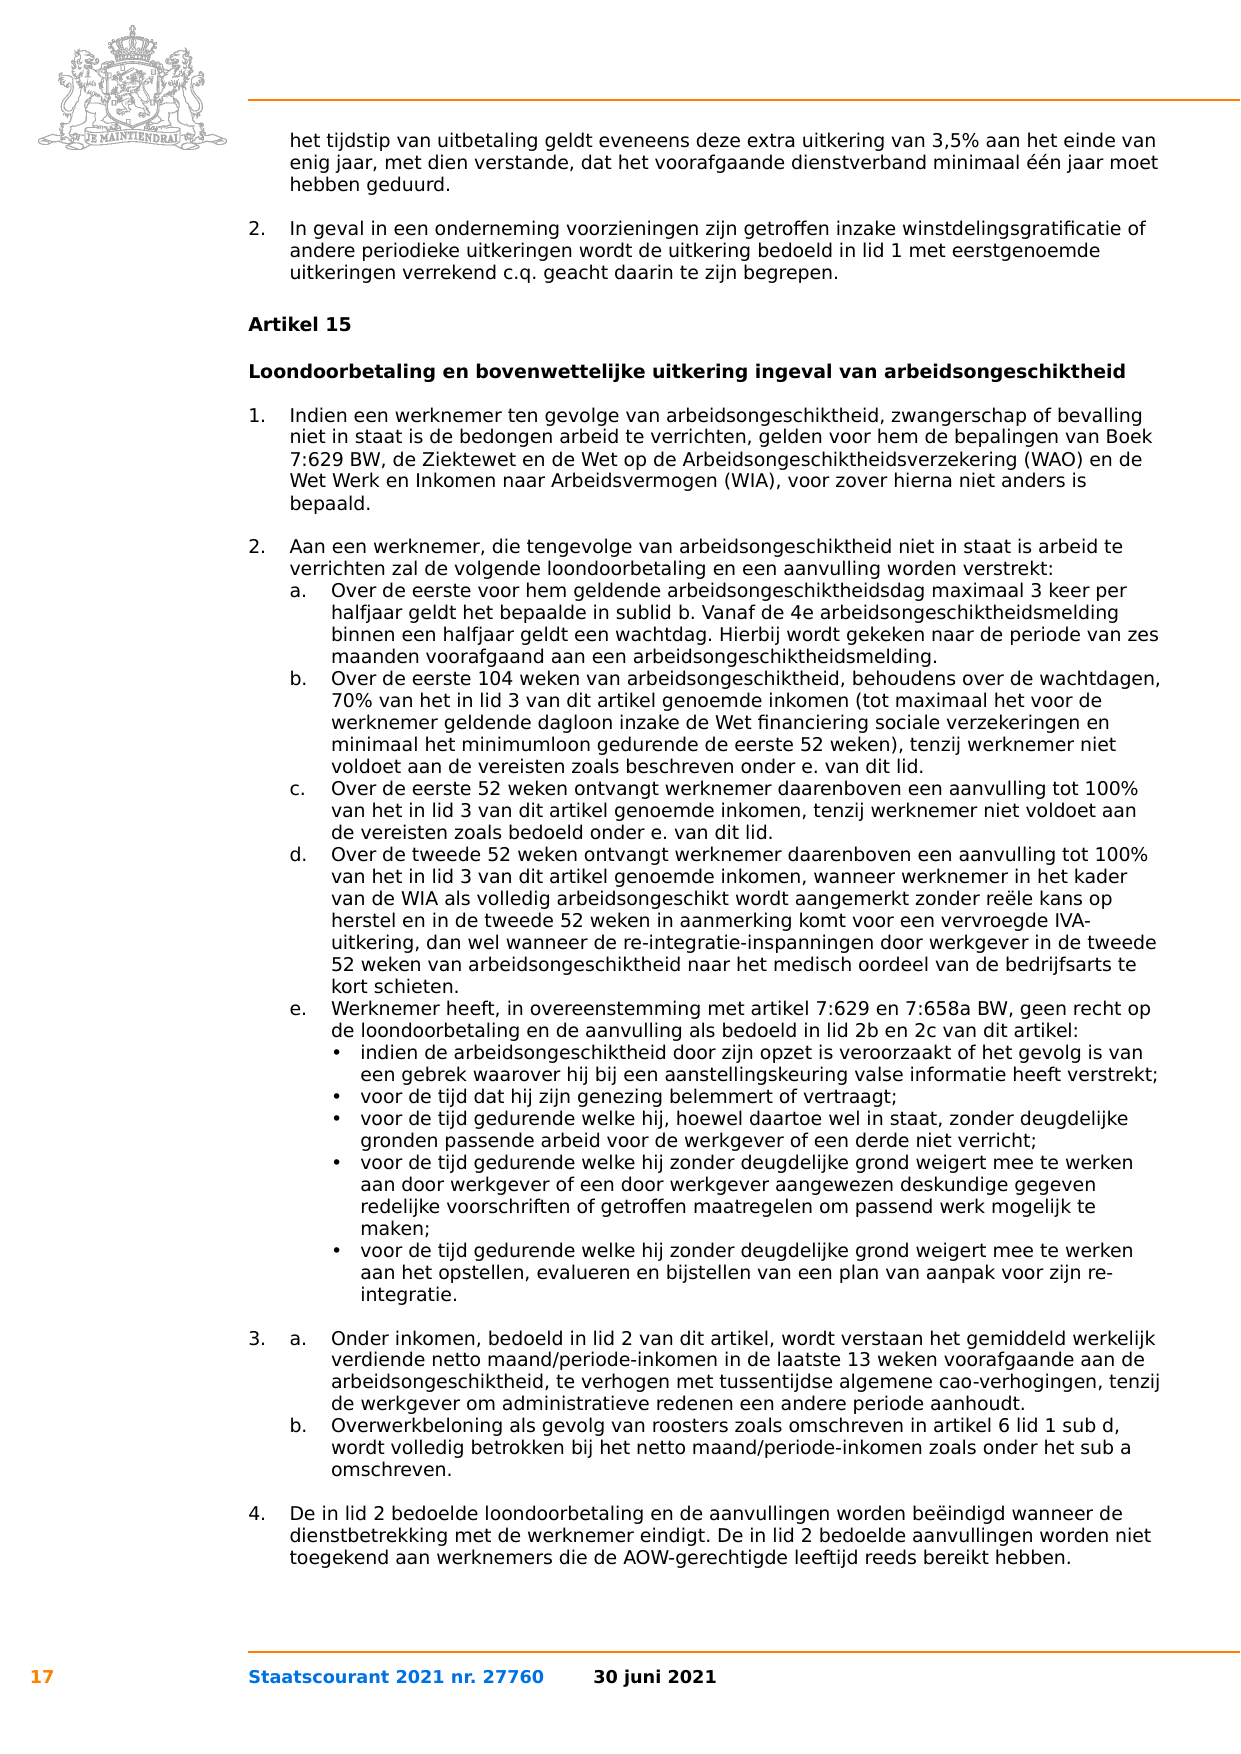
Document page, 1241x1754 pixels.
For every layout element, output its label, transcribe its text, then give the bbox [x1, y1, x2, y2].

text 2. Aan een werknemer, die tengevolge van arbeidsongeschiktheid niet in staat is arbeid te verrichten zal de volgende loondoorbetaling en een aanvulling worden verstrekt: [248, 536, 1163, 580]
text • indien de arbeidsongeschiktheid door zijn opzet is veroorzaakt of het gevolg is van een gebrek waarover hij bij een aanstellingskeuring valse informatie heeft verstrekt; [331, 1042, 1163, 1086]
subtitle Artikel 15 [248, 314, 1163, 336]
text het tijdstip van uitbetaling geldt eveneens deze extra uitkering van 3,5% aan het einde van enig jaar, met dien verstande, dat het voorafgaande dienstverband minimaal één jaar moet hebben geduurd. [248, 130, 1163, 196]
text a. Over de eerste voor hem geldende arbeidsongeschiktheidsdag maximaal 3 keer per halfjaar geldt het bepaalde in sublid b. Vanaf de 4e arbeidsongeschiktheidsmelding binnen een halfjaar geldt een wachtdag. Hierbij wordt gekeken naar de periode van zes maanden voorafgaand aan een arbeidsongeschiktheidsmelding. [289, 580, 1163, 668]
text • voor de tijd gedurende welke hij zonder deugdelijke grond weigert mee te werken aan het opstellen, evalueren en bijstellen van een plan van aanpak voor zijn re-integratie. [331, 1239, 1163, 1306]
subtitle Loondoorbetaling en bovenwettelijke uitkering ingeval van arbeidsongeschiktheid [248, 361, 1163, 383]
picture [38, 25, 227, 150]
text 1. Indien een werknemer ten gevolge van arbeidsongeschiktheid, zwangerschap of bevalling niet in staat is de bedongen arbeid te verrichten, gelden voor hem de bepalingen van Boek 7:629 BW, de Ziektewet en de Wet op de Arbeidsongeschiktheidsverzekering (WAO) en de Wet Werk en Inkomen naar Arbeidsvermogen (WIA), voor zover hierna niet anders is bepaald. [248, 404, 1163, 514]
text e. Werknemer heeft, in overeenstemming met artikel 7:629 en 7:658a BW, geen recht op de loondoorbetaling en de aanvulling als bedoeld in lid 2b en 2c van dit artikel: [289, 998, 1163, 1042]
text d. Over de tweede 52 weken ontvangt werknemer daarenboven een aanvulling tot 100% van het in lid 3 van dit artikel genoemde inkomen, wanneer werknemer in het kader van de WIA als volledig arbeidsongeschikt wordt aangemerkt zonder reële kans op herstel en in de tweede 52 weken in aanmerking komt voor een vervroegde IVA-uitkering, dan wel wanneer de re-integratie-inspanningen door werkgever in de tweede 52 weken van arbeidsongeschiktheid naar het medisch oordeel van de bedrijfsarts te kort schieten. [289, 844, 1163, 998]
text • voor de tijd dat hij zijn genezing belemmert of vertraagt; [331, 1086, 1163, 1108]
text 2. In geval in een onderneming voorzieningen zijn getroffen inzake winstdelingsgratificatie of andere periodieke uitkeringen wordt de uitkering bedoeld in lid 1 met eerstgenoemde uitkeringen verrekend c.q. geacht daarin te zijn begrepen. [248, 218, 1163, 284]
text c. Over de eerste 52 weken ontvangt werknemer daarenboven een aanvulling tot 100% van het in lid 3 van dit artikel genoemde inkomen, tenzij werknemer niet voldoet aan de vereisten zoals bedoeld onder e. van dit lid. [289, 778, 1163, 844]
text b. Overwerkbeloning als gevolg van roosters zoals omschreven in artikel 6 lid 1 sub d, wordt volledig betrokken bij het netto maand/periode-inkomen zoals onder het sub a omschreven. [289, 1415, 1163, 1481]
text b. Over de eerste 104 weken van arbeidsongeschiktheid, behoudens over de wachtdagen, 70% van het in lid 3 van dit artikel genoemde inkomen (tot maximaal het voor de werknemer geldende dagloon inzake de Wet financiering sociale verzekeringen en minimaal het minimumloon gedurende de eerste 52 weken), tenzij werknemer niet voldoet aan de vereisten zoals beschreven onder e. van dit lid. [289, 668, 1163, 778]
text • voor de tijd gedurende welke hij, hoewel daartoe wel in staat, zonder deugdelijke gronden passende arbeid voor de werkgever of een derde niet verricht; [331, 1108, 1163, 1152]
text • voor de tijd gedurende welke hij zonder deugdelijke grond weigert mee te werken aan door werkgever of een door werkgever aangewezen deskundige gegeven redelijke voorschriften of getroffen maatregelen om passend werk mogelijk te maken; [331, 1152, 1163, 1239]
text 3. a. Onder inkomen, bedoeld in lid 2 van dit artikel, wordt verstaan het gemiddeld werkelijk verdiende netto maand/periode-inkomen in de laatste 13 weken voorafgaande aan de arbeidsongeschiktheid, te verhogen met tussentijdse algemene cao-verhogingen, tenzij de werkgever om administratieve redenen een andere periode aanhoudt. [248, 1327, 1163, 1415]
text 4. De in lid 2 bedoelde loondoorbetaling en de aanvullingen worden beëindigd wanneer de dienstbetrekking met de werknemer eindigt. De in lid 2 bedoelde aanvullingen worden niet toegekend aan werknemers die de AOW-gerechtigde leeftijd reeds bereikt hebben. [248, 1503, 1163, 1569]
